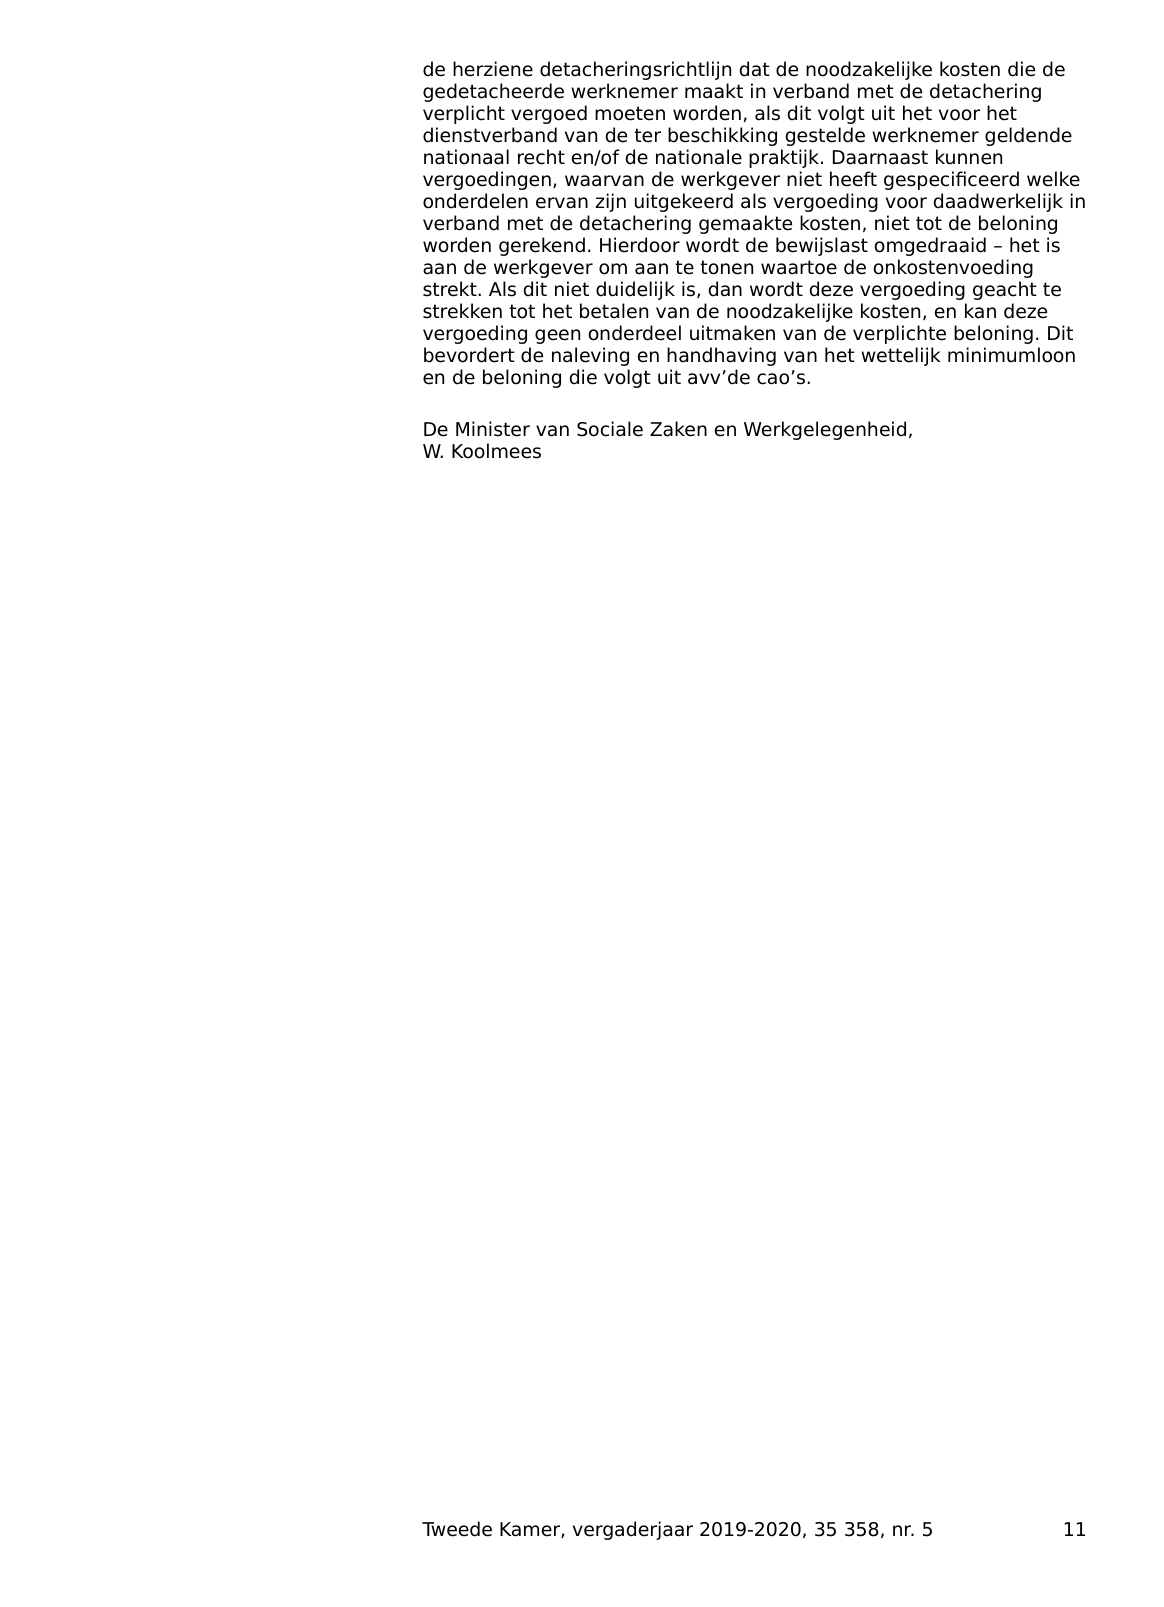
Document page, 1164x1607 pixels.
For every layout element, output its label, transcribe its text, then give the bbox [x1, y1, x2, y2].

text De Minister van Sociale Zaken en Werkgelegenheid, W. Koolmees [422, 419, 1087, 463]
text de herziene detacheringsrichtlijn dat de noodzakelijke kosten die de gedetacheerde werknemer maakt in verband met de detachering verplicht vergoed moeten worden, als dit volgt uit het voor het dienstverband van de ter beschikking gestelde werknemer geldende nationaal recht en/of de nationale praktijk. Daarnaast kunnen vergoedingen, waarvan de werkgever niet heeft gespecificeerd welke onderdelen ervan zijn uitgekeerd als vergoeding voor daadwerkelijk in verband met de detachering gemaakte kosten, niet tot de beloning worden gerekend. Hierdoor wordt de bewijslast omgedraaid – het is aan de werkgever om aan te tonen waartoe de onkostenvoeding strekt. Als dit niet duidelijk is, dan wordt deze vergoeding geacht te strekken tot het betalen van de noodzakelijke kosten, en kan deze vergoeding geen onderdeel uitmaken van de verplichte beloning. Dit bevordert de naleving en handhaving van het wettelijk minimumloon en de beloning die volgt uit avv’de cao’s. [422, 59, 1087, 389]
